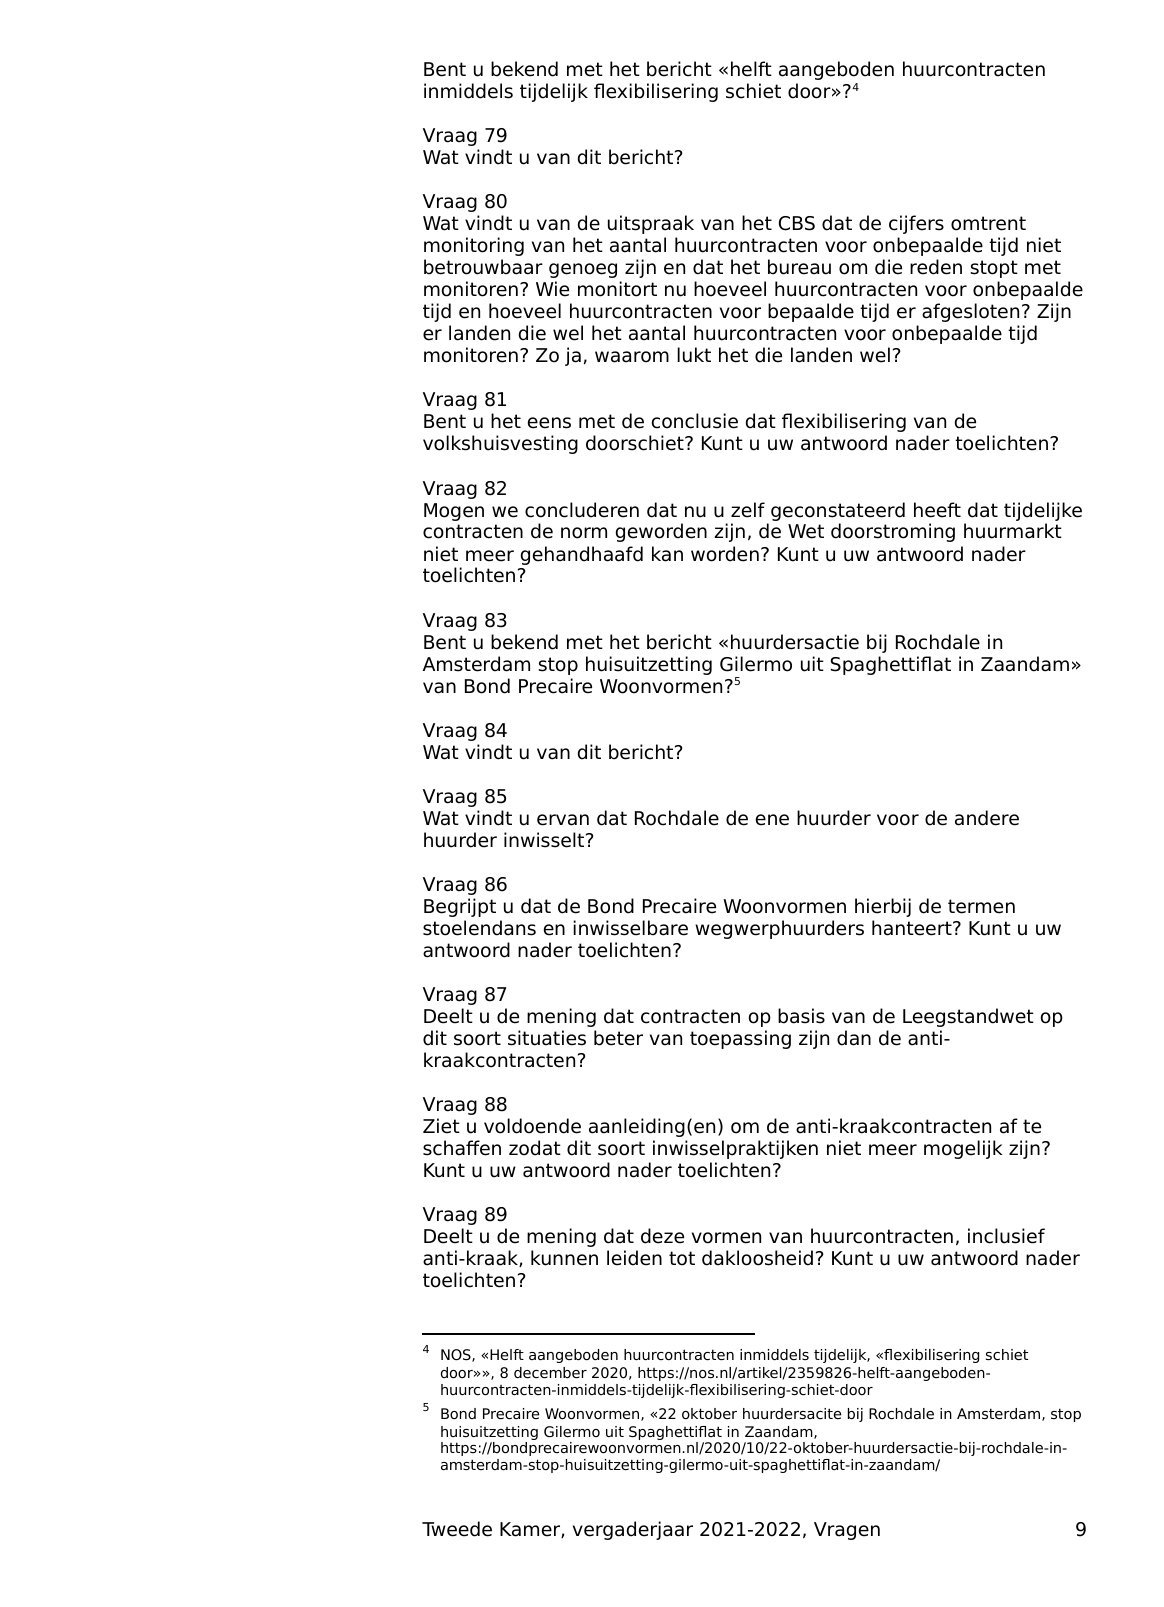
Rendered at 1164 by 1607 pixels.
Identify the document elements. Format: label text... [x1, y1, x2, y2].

text Vraag 80 [422, 191, 1087, 213]
text Wat vindt u van de uitspraak van het CBS dat de cijfers omtrent monitoring van het aantal huurcontracten voor onbepaalde tijd niet betrouwbaar genoeg zijn en dat het bureau om die reden stopt met monitoren? Wie monitort nu hoeveel huurcontracten voor onbepaalde tijd en hoeveel huurcontracten voor bepaalde tijd er afgesloten? Zijn er landen die wel het aantal huurcontracten voor onbepaalde tijd monitoren? Zo ja, waarom lukt het die landen wel? [422, 213, 1087, 367]
text Deelt u de mening dat deze vormen van huurcontracten, inclusief anti-kraak, kunnen leiden tot dakloosheid? Kunt u uw antwoord nader toelichten? [422, 1226, 1087, 1292]
text Vraag 85 [422, 786, 1087, 808]
text Vraag 82 [422, 477, 1087, 499]
text Vraag 83 [422, 609, 1087, 632]
text Vraag 81 [422, 389, 1087, 411]
text Ziet u voldoende aanleiding(en) om de anti-kraakcontracten af te schaffen zodat dit soort inwisselpraktijken niet meer mogelijk zijn? Kunt u uw antwoord nader toelichten? [422, 1116, 1087, 1182]
text Deelt u de mening dat contracten op basis van de Leegstandwet op dit soort situaties beter van toepassing zijn dan de anti-kraakcontracten? [422, 1006, 1087, 1072]
text Vraag 79 [422, 125, 1087, 147]
text Vraag 87 [422, 984, 1087, 1006]
text Mogen we concluderen dat nu u zelf geconstateerd heeft dat tijdelijke contracten de norm geworden zijn, de Wet doorstroming huurmarkt niet meer gehandhaafd kan worden? Kunt u uw antwoord nader toelichten? [422, 499, 1087, 587]
text Wat vindt u van dit bericht? [422, 147, 1087, 169]
text Wat vindt u ervan dat Rochdale de ene huurder voor de andere huurder inwisselt? [422, 808, 1087, 852]
text Wat vindt u van dit bericht? [422, 742, 1087, 764]
text NOS, «Helft aangeboden huurcontracten inmiddels tijdelijk, «flexibilisering schiet door»», 8 december 2020, https://nos.nl/artikel/2359826-helft-aangeboden-huurcontracten-inmiddels-tijdelijk-flexibilisering-schiet-door [422, 1343, 1087, 1399]
text Vraag 89 [422, 1204, 1087, 1226]
text Bent u bekend met het bericht «helft aangeboden huurcontracten inmiddels tijdelijk flexibilisering schiet door»? [422, 59, 1087, 103]
text Vraag 84 [422, 720, 1087, 742]
text Vraag 86 [422, 874, 1087, 896]
text Vraag 88 [422, 1094, 1087, 1116]
text Bond Precaire Woonvormen, «22 oktober huurdersacite bij Rochdale in Amsterdam, stop huisuitzetting Gilermo uit Spaghettiflat in Zaandam, https://bondprecairewoonvormen.nl/2020/10/22-oktober-huurdersactie-bij-rochdale-in-amsterdam-stop-huisuitzetting-gilermo-uit-spaghettiflat-in-zaandam/ [422, 1402, 1087, 1474]
text Bent u bekend met het bericht «huurdersactie bij Rochdale in Amsterdam stop huisuitzetting Gilermo uit Spaghettiflat in Zaandam» van Bond Precaire Woonvormen? [422, 632, 1087, 697]
text Begrijpt u dat de Bond Precaire Woonvormen hierbij de termen stoelendans en inwisselbare wegwerphuurders hanteert? Kunt u uw antwoord nader toelichten? [422, 896, 1087, 962]
text Bent u het eens met de conclusie dat flexibilisering van de volkshuisvesting doorschiet? Kunt u uw antwoord nader toelichten? [422, 411, 1087, 455]
